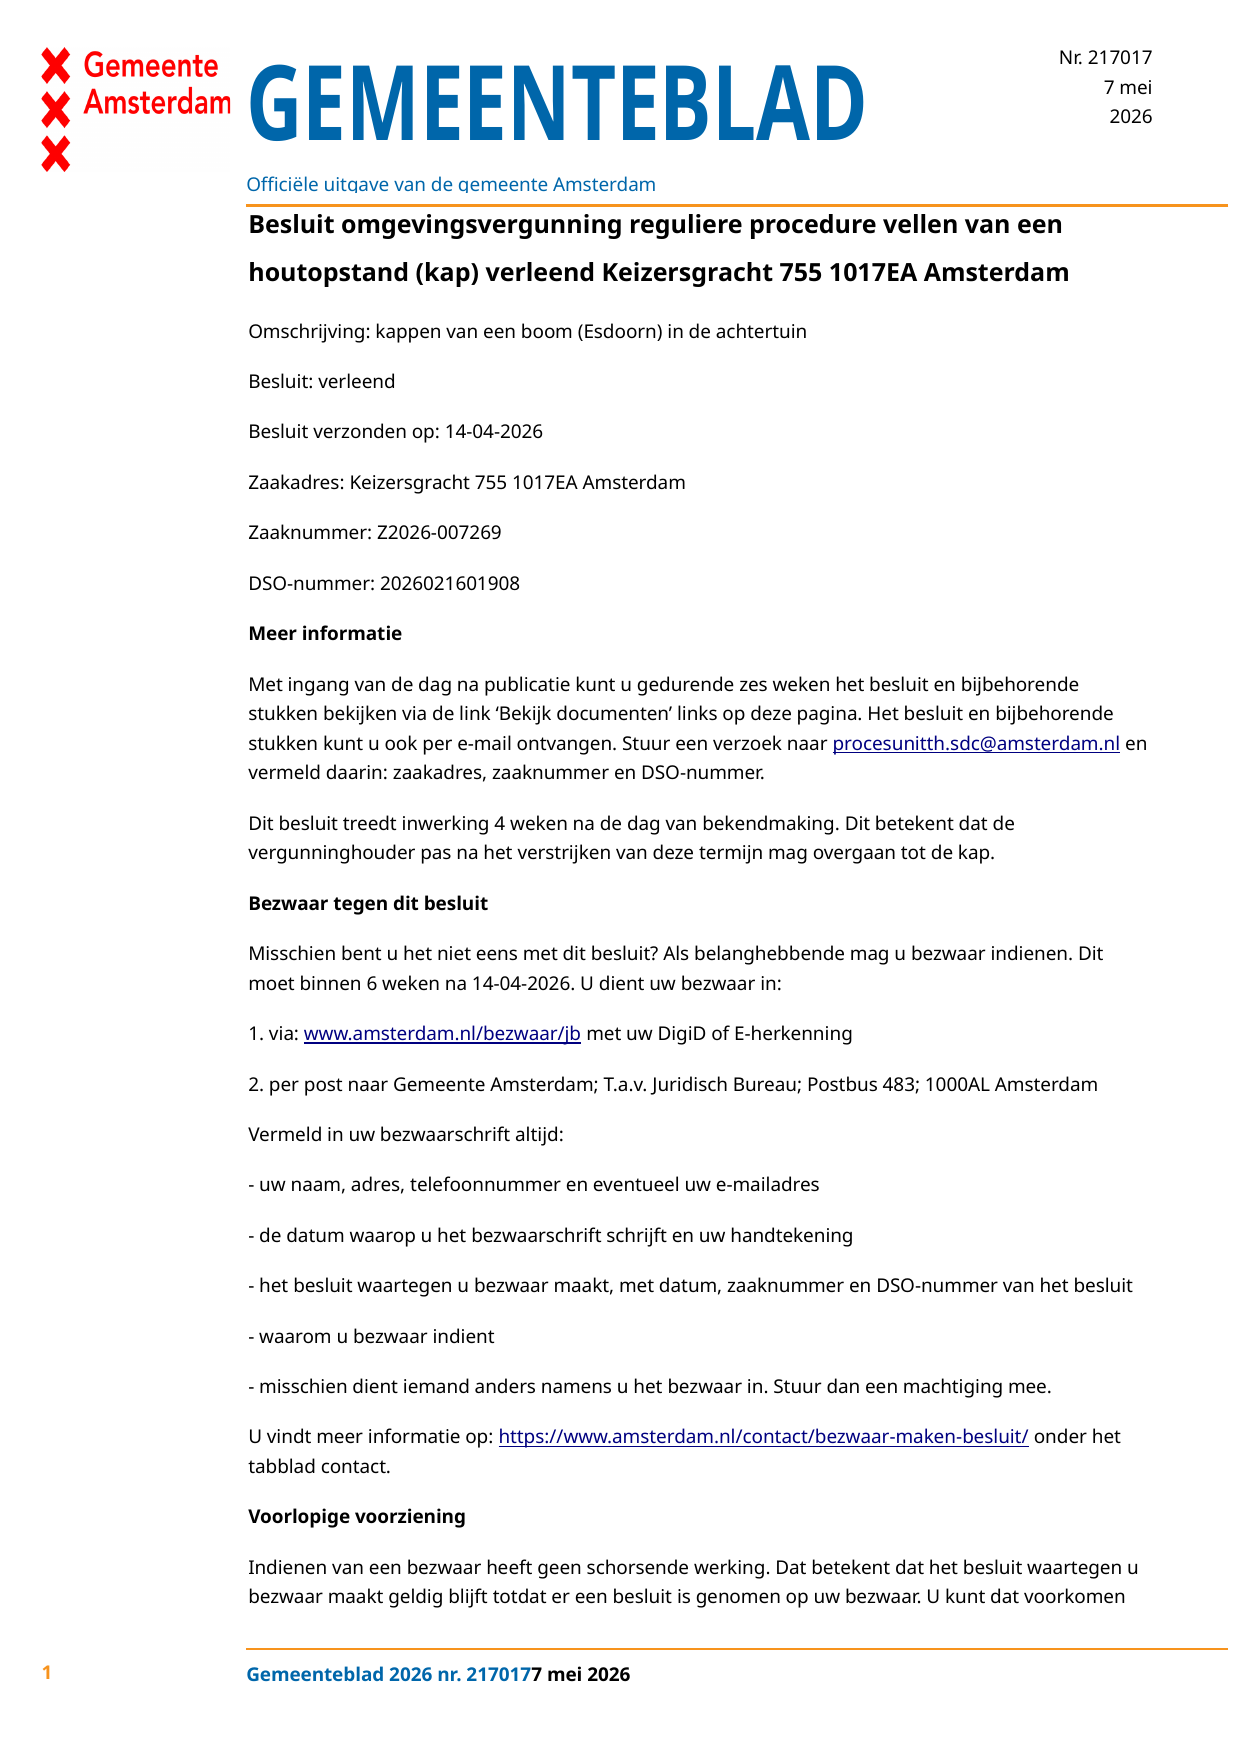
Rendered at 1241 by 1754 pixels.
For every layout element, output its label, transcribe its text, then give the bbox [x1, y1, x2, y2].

text Met ingang van de dag na publicatie kunt u gedurende zes weken het besluit en bijbehorende stukken bekijken via de link ‘Bekijk documenten’ links op deze pagina. Het besluit en bijbehorende stukken kunt u ook per e-mail ontvangen. Stuur een verzoek naar procesunitth.sdc@amsterdam.nl en vermeld daarin: zaakadres, zaaknummer en DSO-nummer. [248, 671, 1152, 785]
text 2. per post naar Gemeente Amsterdam; T.a.v. Juridisch Bureau; Postbus 483; 1000AL Amsterdam [248, 1071, 1152, 1097]
text Meer informatie [248, 620, 1152, 646]
text 1. via: www.amsterdam.nl/bezwaar/jb met uw DigiD of E-herkenning [248, 1020, 1152, 1046]
text - waarom u bezwaar indient [248, 1323, 1152, 1349]
text Zaaknummer: Z2026-007269 [248, 519, 1152, 545]
picture [41, 47, 231, 172]
text Indienen van een bezwaar heeft geen schorsende werking. Dat betekent dat het besluit waartegen u bezwaar maakt geldig blijft totdat er een besluit is genomen op uw bezwaar. U kunt dat voorkomen [248, 1554, 1152, 1609]
text Bezwaar tegen dit besluit [248, 890, 1152, 916]
text Voorlopige voorziening [248, 1504, 1152, 1529]
text Besluit omgevingsvergunning reguliere procedure vellen van een houtopstand (kap) verleend Keizersgracht 755 1017EA Amsterdam [248, 207, 1152, 288]
text - het besluit waartegen u bezwaar maakt, met datum, zaaknummer en DSO-nummer van het besluit [248, 1272, 1152, 1298]
text - de datum waarop u het bezwaarschrift schrijft en uw handtekening [248, 1222, 1152, 1248]
text Misschien bent u het niet eens met dit besluit? Als belanghebbende mag u bezwaar indienen. Dit moet binnen 6 weken na 14-04-2026. U dient uw bezwaar in: [248, 940, 1152, 996]
text Besluit: verleend [248, 368, 1152, 394]
text U vindt meer informatie op: https://www.amsterdam.nl/contact/bezwaar-maken-besluit/ onder het tabblad contact. [248, 1424, 1152, 1479]
text - misschien dient iemand anders namens u het bezwaar in. Stuur dan een machtiging mee. [248, 1373, 1152, 1399]
text Dit besluit treedt inwerking 4 weken na de dag van bekendmaking. Dit betekent dat de vergunninghouder pas na het verstrijken van deze termijn mag overgaan tot de kap. [248, 810, 1152, 865]
text Besluit verzonden op: 14-04-2026 [248, 419, 1152, 444]
text - uw naam, adres, telefoonnummer en eventueel uw e-mailadres [248, 1172, 1152, 1197]
text Omschrijving: kappen van een boom (Esdoorn) in de achtertuin [248, 318, 1152, 344]
text DSO-nummer: 2026021601908 [248, 570, 1152, 596]
text Vermeld in uw bezwaarschrift altijd: [248, 1121, 1152, 1147]
text Zaakadres: Keizersgracht 755 1017EA Amsterdam [248, 469, 1152, 495]
